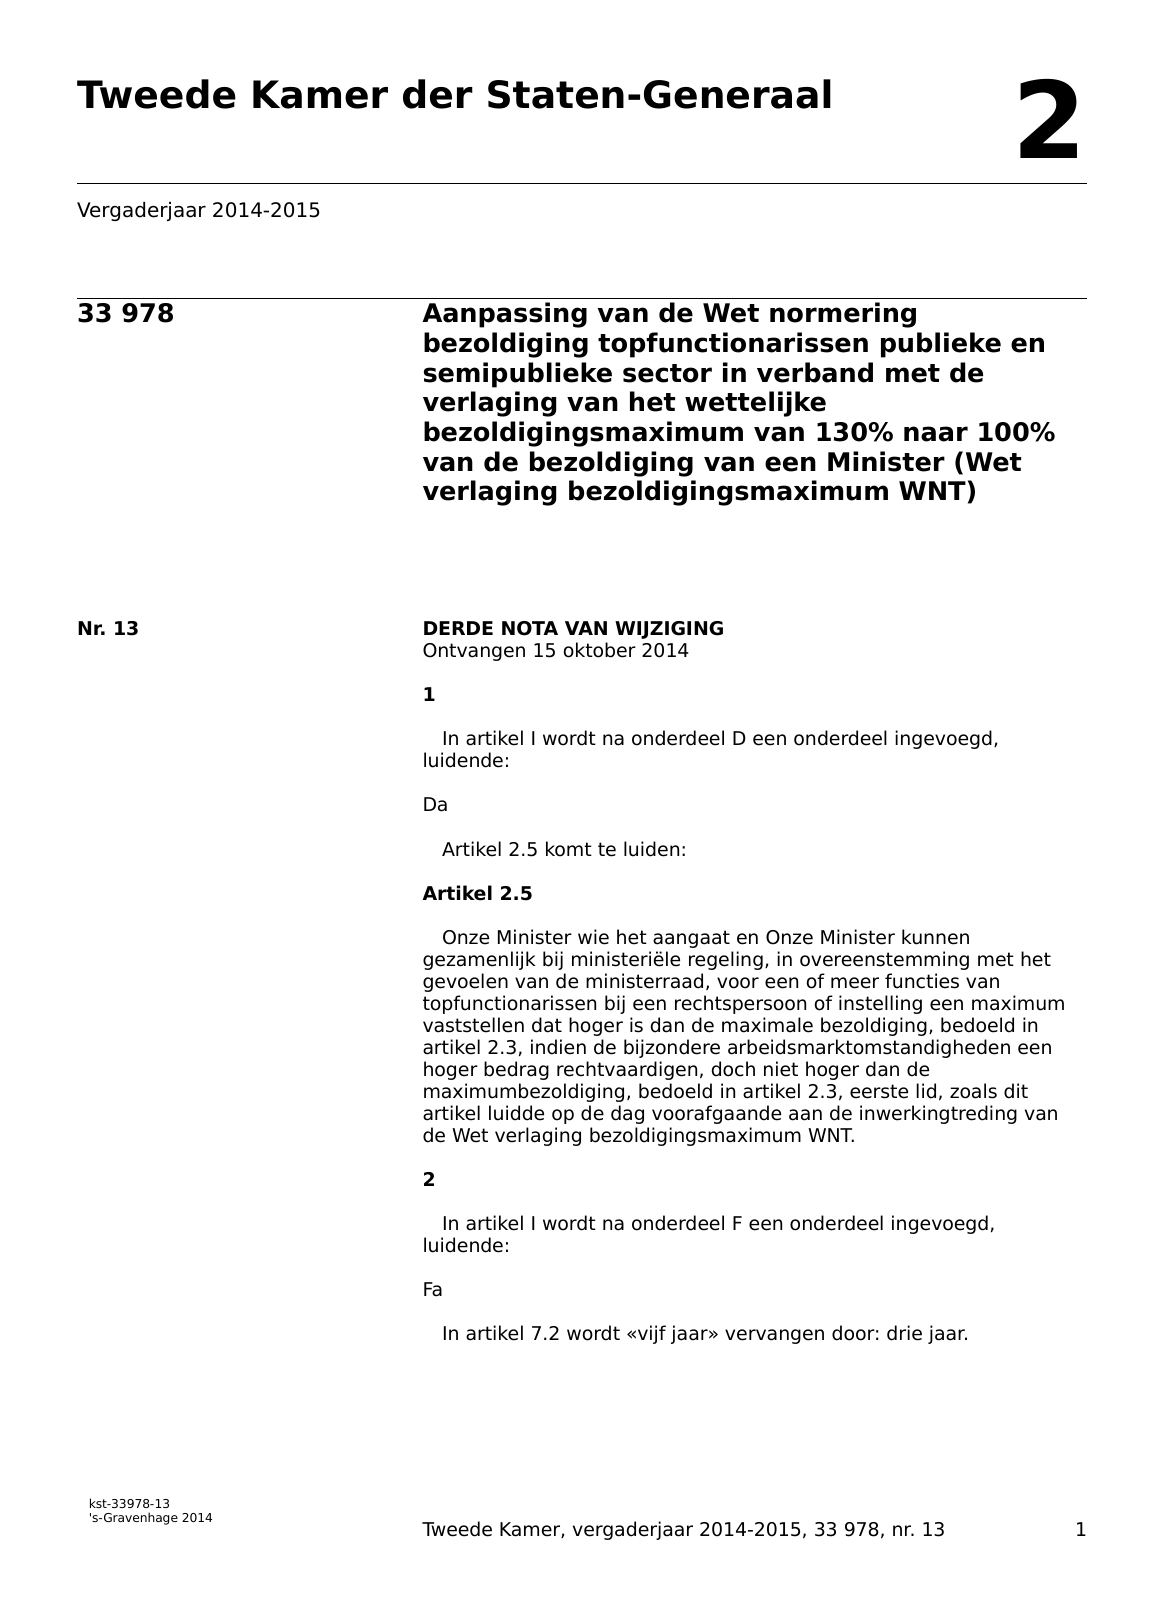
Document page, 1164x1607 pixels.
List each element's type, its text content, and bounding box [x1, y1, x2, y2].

text Artikel 2.5 komt te luiden: [422, 838, 1087, 860]
subtitle Fa [422, 1279, 1087, 1301]
subtitle 2 [422, 1169, 1087, 1191]
text Ontvangen 15 oktober 2014 [422, 640, 1087, 662]
subtitle 1 [422, 684, 1087, 706]
text In artikel I wordt na onderdeel D een onderdeel ingevoegd, luidende: [422, 728, 1087, 772]
subtitle Artikel 2.5 [422, 883, 1087, 904]
text Onze Minister wie het aangaat en Onze Minister kunnen gezamenlijk bij ministeriële regeling, in overeenstemming met het gevoelen van de ministerraad, voor een of meer functies van topfunctionarissen bij een rechtspersoon of instelling een maximum vaststellen dat hoger is dan de maximale bezoldiging, bedoeld in artikel 2.3, indien de bijzondere arbeidsmarktomstandigheden een hoger bedrag rechtvaardigen, doch niet hoger dan de maximumbezoldiging, bedoeld in artikel 2.3, eerste lid, zoals dit artikel luidde op de dag voorafgaande aan de inwerkingtreding van de Wet verlaging bezoldigingsmaximum WNT. [422, 927, 1087, 1147]
subtitle 33 978 Aanpassing van de Wet normering bezoldiging topfunctionarissen publieke en semipublieke sector in verband met de verlaging van het wettelijke bezoldigingsmaximum van 130% naar 100% van de bezoldiging van een Minister (Wet verlaging bezoldigingsmaximum WNT) [77, 299, 1087, 507]
text In artikel 7.2 wordt «vijf jaar» vervangen door: drie jaar. [422, 1323, 1087, 1345]
table_cell Vergaderjaar 2014-2015 [77, 184, 1087, 298]
text kst-33978-13 [88, 1497, 323, 1511]
text 's-Gravenhage 2014 [88, 1511, 323, 1525]
subtitle Da [422, 794, 1087, 816]
table_header 2 [886, 59, 1087, 183]
table_header Tweede Kamer der Staten-Generaal [77, 59, 886, 183]
text In artikel I wordt na onderdeel F een onderdeel ingevoegd, luidende: [422, 1213, 1087, 1257]
subtitle Nr. 13 DERDE NOTA VAN WIJZIGING [77, 618, 1087, 640]
